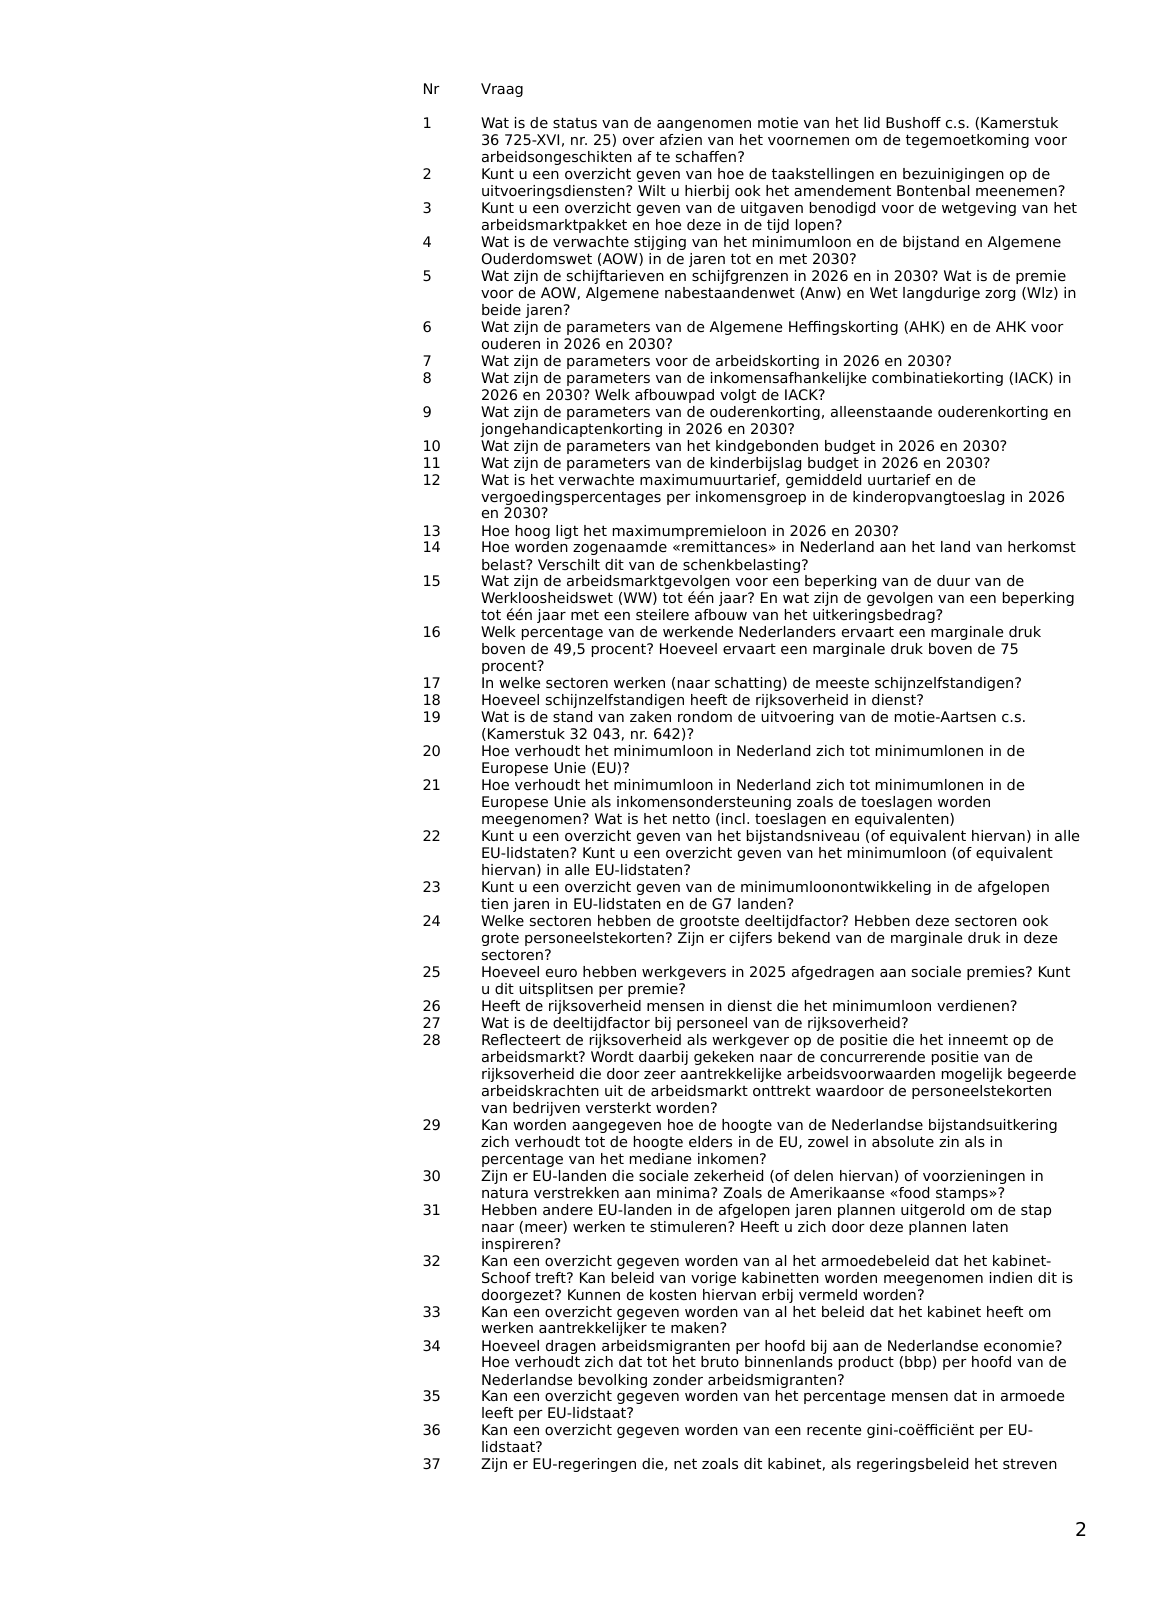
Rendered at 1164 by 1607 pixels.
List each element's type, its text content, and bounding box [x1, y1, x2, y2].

table_cell 15 [422, 573, 475, 624]
table_cell 32 [422, 1253, 475, 1303]
table_cell 37 [422, 1456, 475, 1473]
table_cell 7 [422, 353, 475, 369]
table_cell 34 [422, 1338, 475, 1388]
table_cell 19 [422, 709, 475, 743]
table_header Nr [422, 81, 475, 98]
table_cell Zijn er EU-landen die sociale zekerheid (of delen hiervan) of voorzieningen in natura verstrekken aan minima? Zoals de Amerikaanse «food stamps»? [475, 1168, 1087, 1202]
table_cell Kan een overzicht gegeven worden van het percentage mensen dat in armoede leeft per EU-lidstaat? [475, 1388, 1087, 1422]
table_cell 3 [422, 200, 475, 234]
table_cell 33 [422, 1304, 475, 1337]
table_cell [475, 98, 1087, 115]
table_cell 2 [422, 166, 475, 200]
table_cell Kunt u een overzicht geven van de minimumloonontwikkeling in de afgelopen tien jaren in EU-lidstaten en de G7 landen? [475, 879, 1087, 913]
table_cell 6 [422, 319, 475, 353]
table_cell Wat is de deeltijdfactor bij personeel van de rijksoverheid? [475, 1015, 1087, 1032]
table_cell 27 [422, 1015, 475, 1032]
table_cell 5 [422, 268, 475, 319]
table_cell 30 [422, 1168, 475, 1202]
table_cell Wat zijn de arbeidsmarktgevolgen voor een beperking van de duur van de Werkloosheidswet (WW) tot één jaar? En wat zijn de gevolgen van een beperking tot één jaar met een steilere afbouw van het uitkeringsbedrag? [475, 573, 1087, 624]
table_cell 16 [422, 624, 475, 675]
table_cell Wat is de verwachte stijging van het minimumloon en de bijstand en Algemene Ouderdomswet (AOW) in de jaren tot en met 2030? [475, 234, 1087, 268]
table_cell 1 [422, 115, 475, 166]
table_cell 14 [422, 539, 475, 573]
table_header Vraag [475, 81, 1087, 98]
table_cell Hebben andere EU-landen in de afgelopen jaren plannen uitgerold om de stap naar (meer) werken te stimuleren? Heeft u zich door deze plannen laten inspireren? [475, 1202, 1087, 1252]
table_cell Kunt u een overzicht geven van hoe de taakstellingen en bezuinigingen op de uitvoeringsdiensten? Wilt u hierbij ook het amendement Bontenbal meenemen? [475, 166, 1087, 200]
table_cell 18 [422, 692, 475, 709]
table_cell 9 [422, 404, 475, 437]
table_cell Hoeveel euro hebben werkgevers in 2025 afgedragen aan sociale premies? Kunt u dit uitsplitsen per premie? [475, 964, 1087, 998]
table_cell Kan een overzicht gegeven worden van al het armoedebeleid dat het kabinet-Schoof treft? Kan beleid van vorige kabinetten worden meegenomen indien dit is doorgezet? Kunnen de kosten hiervan erbij vermeld worden? [475, 1253, 1087, 1303]
table_cell 36 [422, 1422, 475, 1456]
table_cell Kan een overzicht gegeven worden van al het beleid dat het kabinet heeft om werken aantrekkelijker te maken? [475, 1304, 1087, 1337]
table_cell Hoe hoog ligt het maximumpremieloon in 2026 en 2030? [475, 523, 1087, 539]
table_cell In welke sectoren werken (naar schatting) de meeste schijnzelfstandigen? [475, 675, 1087, 692]
table_cell 17 [422, 675, 475, 692]
table_cell Wat is de status van de aangenomen motie van het lid Bushoff c.s. (Kamerstuk 36 725-XVI, nr. 25) over afzien van het voornemen om de tegemoetkoming voor arbeidsongeschikten af te schaffen? [475, 115, 1087, 166]
table_cell Wat zijn de parameters van het kindgebonden budget in 2026 en 2030? [475, 438, 1087, 454]
table_cell Kunt u een overzicht geven van het bijstandsniveau (of equivalent hiervan) in alle EU-lidstaten? Kunt u een overzicht geven van het minimumloon (of equivalent hiervan) in alle EU-lidstaten? [475, 828, 1087, 879]
table_cell 24 [422, 913, 475, 964]
table_cell Wat zijn de parameters van de inkomensafhankelijke combinatiekorting (IACK) in 2026 en 2030? Welk afbouwpad volgt de IACK? [475, 370, 1087, 403]
table_cell Wat zijn de schijftarieven en schijfgrenzen in 2026 en in 2030? Wat is de premie voor de AOW, Algemene nabestaandenwet (Anw) en Wet langdurige zorg (Wlz) in beide jaren? [475, 268, 1087, 319]
table_cell Hoeveel schijnzelfstandigen heeft de rijksoverheid in dienst? [475, 692, 1087, 709]
table_cell 35 [422, 1388, 475, 1422]
table_cell [422, 98, 475, 115]
table_cell 8 [422, 370, 475, 403]
table_cell Heeft de rijksoverheid mensen in dienst die het minimumloon verdienen? [475, 998, 1087, 1015]
table_cell Zijn er EU-regeringen die, net zoals dit kabinet, als regeringsbeleid het streven [475, 1456, 1087, 1473]
table_cell Hoe worden zogenaamde «remittances» in Nederland aan het land van herkomst belast? Verschilt dit van de schenkbelasting? [475, 539, 1087, 573]
table_cell 20 [422, 743, 475, 777]
table_cell 13 [422, 523, 475, 539]
table_cell Reflecteert de rijksoverheid als werkgever op de positie die het inneemt op de arbeidsmarkt? Wordt daarbij gekeken naar de concurrerende positie van de rijksoverheid die door zeer aantrekkelijke arbeidsvoorwaarden mogelijk begeerde arbeidskrachten uit de arbeidsmarkt onttrekt waardoor de personeelstekorten van bedrijven versterkt worden? [475, 1032, 1087, 1117]
table_cell 4 [422, 234, 475, 268]
table_cell 21 [422, 777, 475, 828]
table_cell Wat zijn de parameters voor de arbeidskorting in 2026 en 2030? [475, 353, 1087, 369]
table_cell 26 [422, 998, 475, 1015]
table_cell Kunt u een overzicht geven van de uitgaven benodigd voor de wetgeving van het arbeidsmarktpakket en hoe deze in de tijd lopen? [475, 200, 1087, 234]
table_cell 22 [422, 828, 475, 879]
table_cell Hoe verhoudt het minimumloon in Nederland zich tot minimumlonen in de Europese Unie als inkomensondersteuning zoals de toeslagen worden meegenomen? Wat is het netto (incl. toeslagen en equivalenten) [475, 777, 1087, 828]
table_cell 23 [422, 879, 475, 913]
table_cell 11 [422, 455, 475, 471]
table_cell Welke sectoren hebben de grootste deeltijdfactor? Hebben deze sectoren ook grote personeelstekorten? Zijn er cijfers bekend van de marginale druk in deze sectoren? [475, 913, 1087, 964]
table_cell 29 [422, 1117, 475, 1168]
table_cell Wat is de stand van zaken rondom de uitvoering van de motie-Aartsen c.s. (Kamerstuk 32 043, nr. 642)? [475, 709, 1087, 743]
table_cell Hoe verhoudt het minimumloon in Nederland zich tot minimumlonen in de Europese Unie (EU)? [475, 743, 1087, 777]
table_cell Kan worden aangegeven hoe de hoogte van de Nederlandse bijstandsuitkering zich verhoudt tot de hoogte elders in de EU, zowel in absolute zin als in percentage van het mediane inkomen? [475, 1117, 1087, 1168]
table_cell Kan een overzicht gegeven worden van een recente gini-coëfficiënt per EU-lidstaat? [475, 1422, 1087, 1456]
table_cell 31 [422, 1202, 475, 1252]
table_cell 28 [422, 1032, 475, 1117]
table_cell Wat zijn de parameters van de kinderbijslag budget in 2026 en 2030? [475, 455, 1087, 471]
table_cell Hoeveel dragen arbeidsmigranten per hoofd bij aan de Nederlandse economie? Hoe verhoudt zich dat tot het bruto binnenlands product (bbp) per hoofd van de Nederlandse bevolking zonder arbeidsmigranten? [475, 1338, 1087, 1388]
table_cell 10 [422, 438, 475, 454]
table_cell Wat zijn de parameters van de Algemene Heffingskorting (AHK) en de AHK voor ouderen in 2026 en 2030? [475, 319, 1087, 353]
table_cell Wat zijn de parameters van de ouderenkorting, alleenstaande ouderenkorting en jongehandicaptenkorting in 2026 en 2030? [475, 404, 1087, 437]
table_cell 25 [422, 964, 475, 998]
table_cell 12 [422, 471, 475, 522]
table_cell Wat is het verwachte maximumuurtarief, gemiddeld uurtarief en de vergoedingspercentages per inkomensgroep in de kinderopvangtoeslag in 2026 en 2030? [475, 471, 1087, 522]
table_cell Welk percentage van de werkende Nederlanders ervaart een marginale druk boven de 49,5 procent? Hoeveel ervaart een marginale druk boven de 75 procent? [475, 624, 1087, 675]
